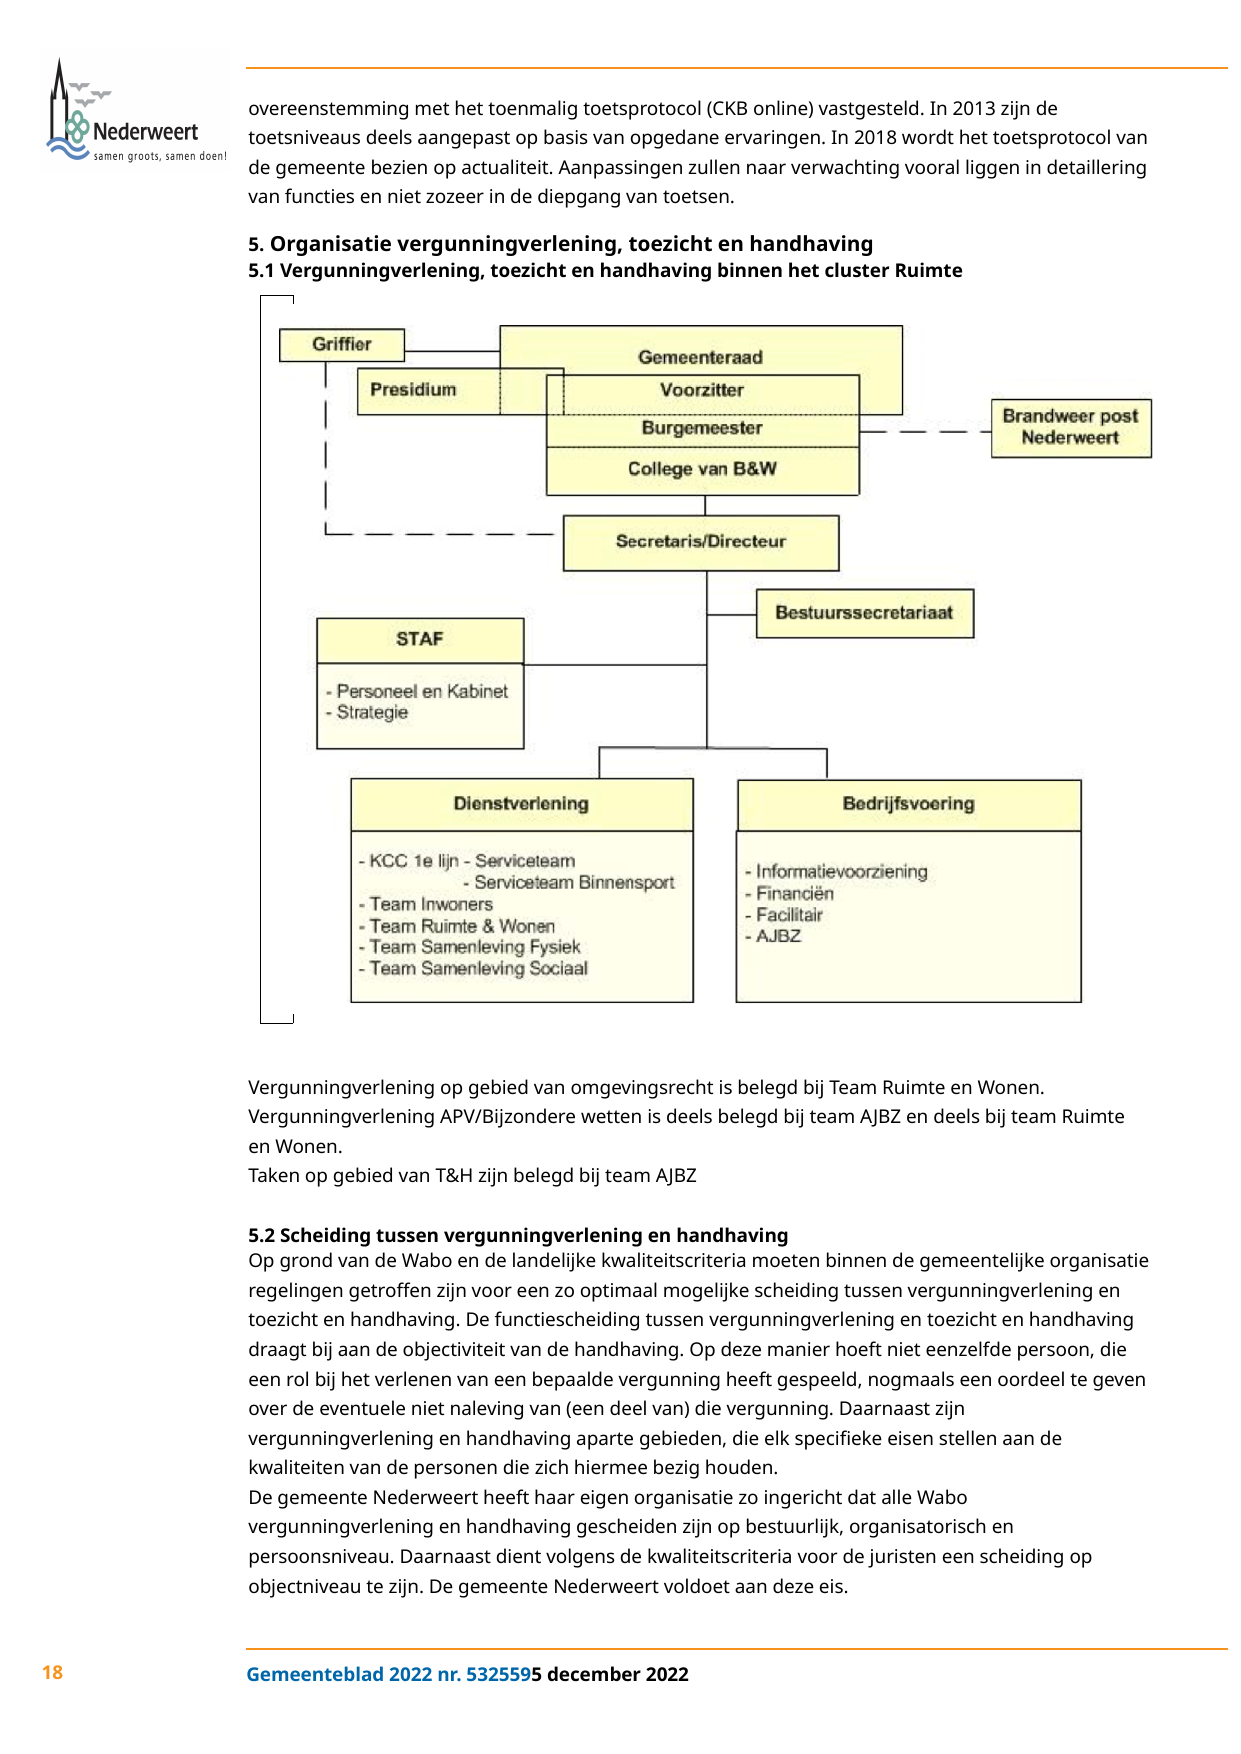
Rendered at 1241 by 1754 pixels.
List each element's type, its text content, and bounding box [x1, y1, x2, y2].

text 5.1 Vergunningverlening, toezicht en handhaving binnen het cluster Ruimte [248, 258, 1152, 283]
text Vergunningverlening op gebied van omgevingsrecht is belegd bij Team Ruimte en Wonen. Vergunningverlening APV/Bijzondere wetten is deels belegd bij team AJBZ en deels bij team Ruimte en Wonen. [248, 1074, 1152, 1159]
picture [41, 47, 231, 172]
text Op grond van de Wabo en de landelijke kwaliteitscriteria moeten binnen de gemeentelijke organisatie regelingen getroffen zijn voor een zo optimaal mogelijke scheiding tussen vergunningverlening en toezicht en handhaving. De functiescheiding tussen vergunningverlening en toezicht en handhaving draagt bij aan de objectiviteit van de handhaving. Op deze manier hoeft niet eenzelfde persoon, die een rol bij het verlenen van een bepaalde vergunning heeft gespeeld, nogmaals een oordeel te geven over de eventuele niet naleving van (een deel van) die vergunning. Daarnaast zijn vergunningverlening en handhaving aparte gebieden, die elk specifieke eisen stellen aan de kwaliteiten van de personen die zich hiermee bezig houden. [248, 1247, 1152, 1480]
text 5. Organisatie vergunningverlening, toezicht en handhaving [248, 229, 1152, 258]
text overeenstemming met het toenmalig toetsprotocol (CKB online) vastgesteld. In 2013 zijn de toetsniveaus deels aangepast op basis van opgedane ervaringen. In 2018 wordt het toetsprotocol van de gemeente bezien op actualiteit. Aanpassingen zullen naar verwachting vooral liggen in detaillering van functies en niet zozeer in de diepgang van toetsen. [248, 95, 1152, 209]
picture [268, 304, 1173, 1014]
text 5.2 Scheiding tussen vergunningverlening en handhaving [248, 1222, 1152, 1247]
text Taken op gebied van T&H zijn belegd bij team AJBZ [248, 1163, 1152, 1188]
text De gemeente Nederweert heeft haar eigen organisatie zo ingericht dat alle Wabo vergunningverlening en handhaving gescheiden zijn op bestuurlijk, organisatorisch en persoonsniveau. Daarnaast dient volgens de kwaliteitscriteria voor de juristen een scheiding op objectniveau te zijn. De gemeente Nederweert voldoet aan deze eis. [248, 1484, 1152, 1599]
